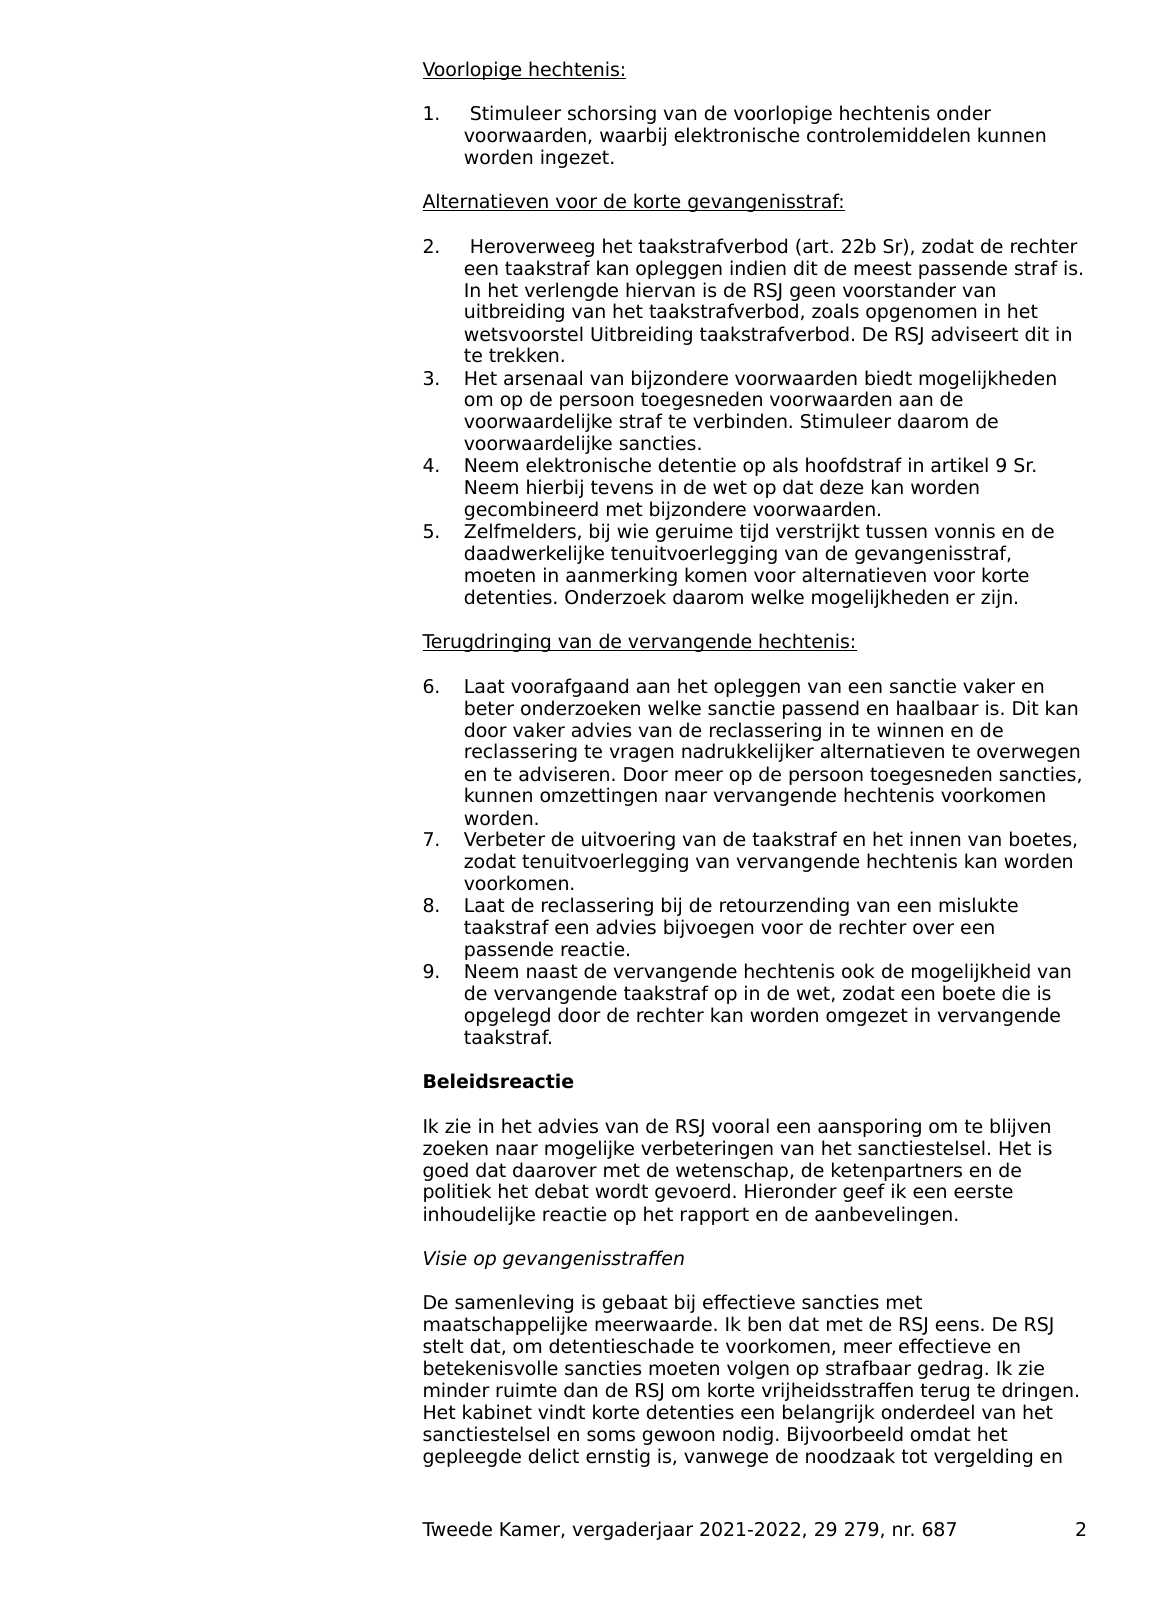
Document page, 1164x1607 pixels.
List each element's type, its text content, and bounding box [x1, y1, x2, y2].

text 2. Heroverweeg het taakstrafverbod (art. 22b Sr), zodat de rechter een taakstraf kan opleggen indien dit de meest passende straf is. In het verlengde hiervan is de RSJ geen voorstander van uitbreiding van het taakstrafverbod, zoals opgenomen in het wetsvoorstel Uitbreiding taakstrafverbod. De RSJ adviseert dit in te trekken. [422, 236, 1087, 367]
text 5. Zelfmelders, bij wie geruime tijd verstrijkt tussen vonnis en de daadwerkelijke tenuitvoerlegging van de gevangenisstraf, moeten in aanmerking komen voor alternatieven voor korte detenties. Onderzoek daarom welke mogelijkheden er zijn. [422, 521, 1087, 609]
subtitle Voorlopige hechtenis: [422, 59, 1087, 81]
subtitle Terugdringing van de vervangende hechtenis: [422, 631, 1087, 653]
text 9. Neem naast de vervangende hechtenis ook de mogelijkheid van de vervangende taakstraf op in de wet, zodat een boete die is opgelegd door de rechter kan worden omgezet in vervangende taakstraf. [422, 961, 1087, 1049]
text 3. Het arsenaal van bijzondere voorwaarden biedt mogelijkheden om op de persoon toegesneden voorwaarden aan de voorwaardelijke straf te verbinden. Stimuleer daarom de voorwaardelijke sancties. [422, 367, 1087, 455]
subtitle Beleidsreactie [422, 1071, 1087, 1093]
text De samenleving is gebaat bij effectieve sancties met maatschappelijke meerwaarde. Ik ben dat met de RSJ eens. De RSJ stelt dat, om detentieschade te voorkomen, meer effectieve en betekenisvolle sancties moeten volgen op strafbaar gedrag. Ik zie minder ruimte dan de RSJ om korte vrijheidsstraffen terug te dringen. Het kabinet vindt korte detenties een belangrijk onderdeel van het sanctiestelsel en soms gewoon nodig. Bijvoorbeeld omdat het gepleegde delict ernstig is, vanwege de noodzaak tot vergelding en [422, 1292, 1087, 1468]
subtitle Visie op gevangenisstraffen [422, 1248, 1087, 1269]
text 6. Laat voorafgaand aan het opleggen van een sanctie vaker en beter onderzoeken welke sanctie passend en haalbaar is. Dit kan door vaker advies van de reclassering in te winnen en de reclassering te vragen nadrukkelijker alternatieven te overwegen en te adviseren. Door meer op de persoon toegesneden sancties, kunnen omzettingen naar vervangende hechtenis voorkomen worden. [422, 676, 1087, 829]
text 4. Neem elektronische detentie op als hoofdstraf in artikel 9 Sr. Neem hierbij tevens in de wet op dat deze kan worden gecombineerd met bijzondere voorwaarden. [422, 455, 1087, 521]
text 7. Verbeter de uitvoering van de taakstraf en het innen van boetes, zodat tenuitvoerlegging van vervangende hechtenis kan worden voorkomen. [422, 829, 1087, 895]
text 8. Laat de reclassering bij de retourzending van een mislukte taakstraf een advies bijvoegen voor de rechter over een passende reactie. [422, 895, 1087, 961]
subtitle Alternatieven voor de korte gevangenisstraf: [422, 191, 1087, 213]
text Ik zie in het advies van de RSJ vooral een aansporing om te blijven zoeken naar mogelijke verbeteringen van het sanctiestelsel. Het is goed dat daarover met de wetenschap, de ketenpartners en de politiek het debat wordt gevoerd. Hieronder geef ik een eerste inhoudelijke reactie op het rapport en de aanbevelingen. [422, 1116, 1087, 1225]
text 1. Stimuleer schorsing van de voorlopige hechtenis onder voorwaarden, waarbij elektronische controlemiddelen kunnen worden ingezet. [422, 103, 1087, 169]
